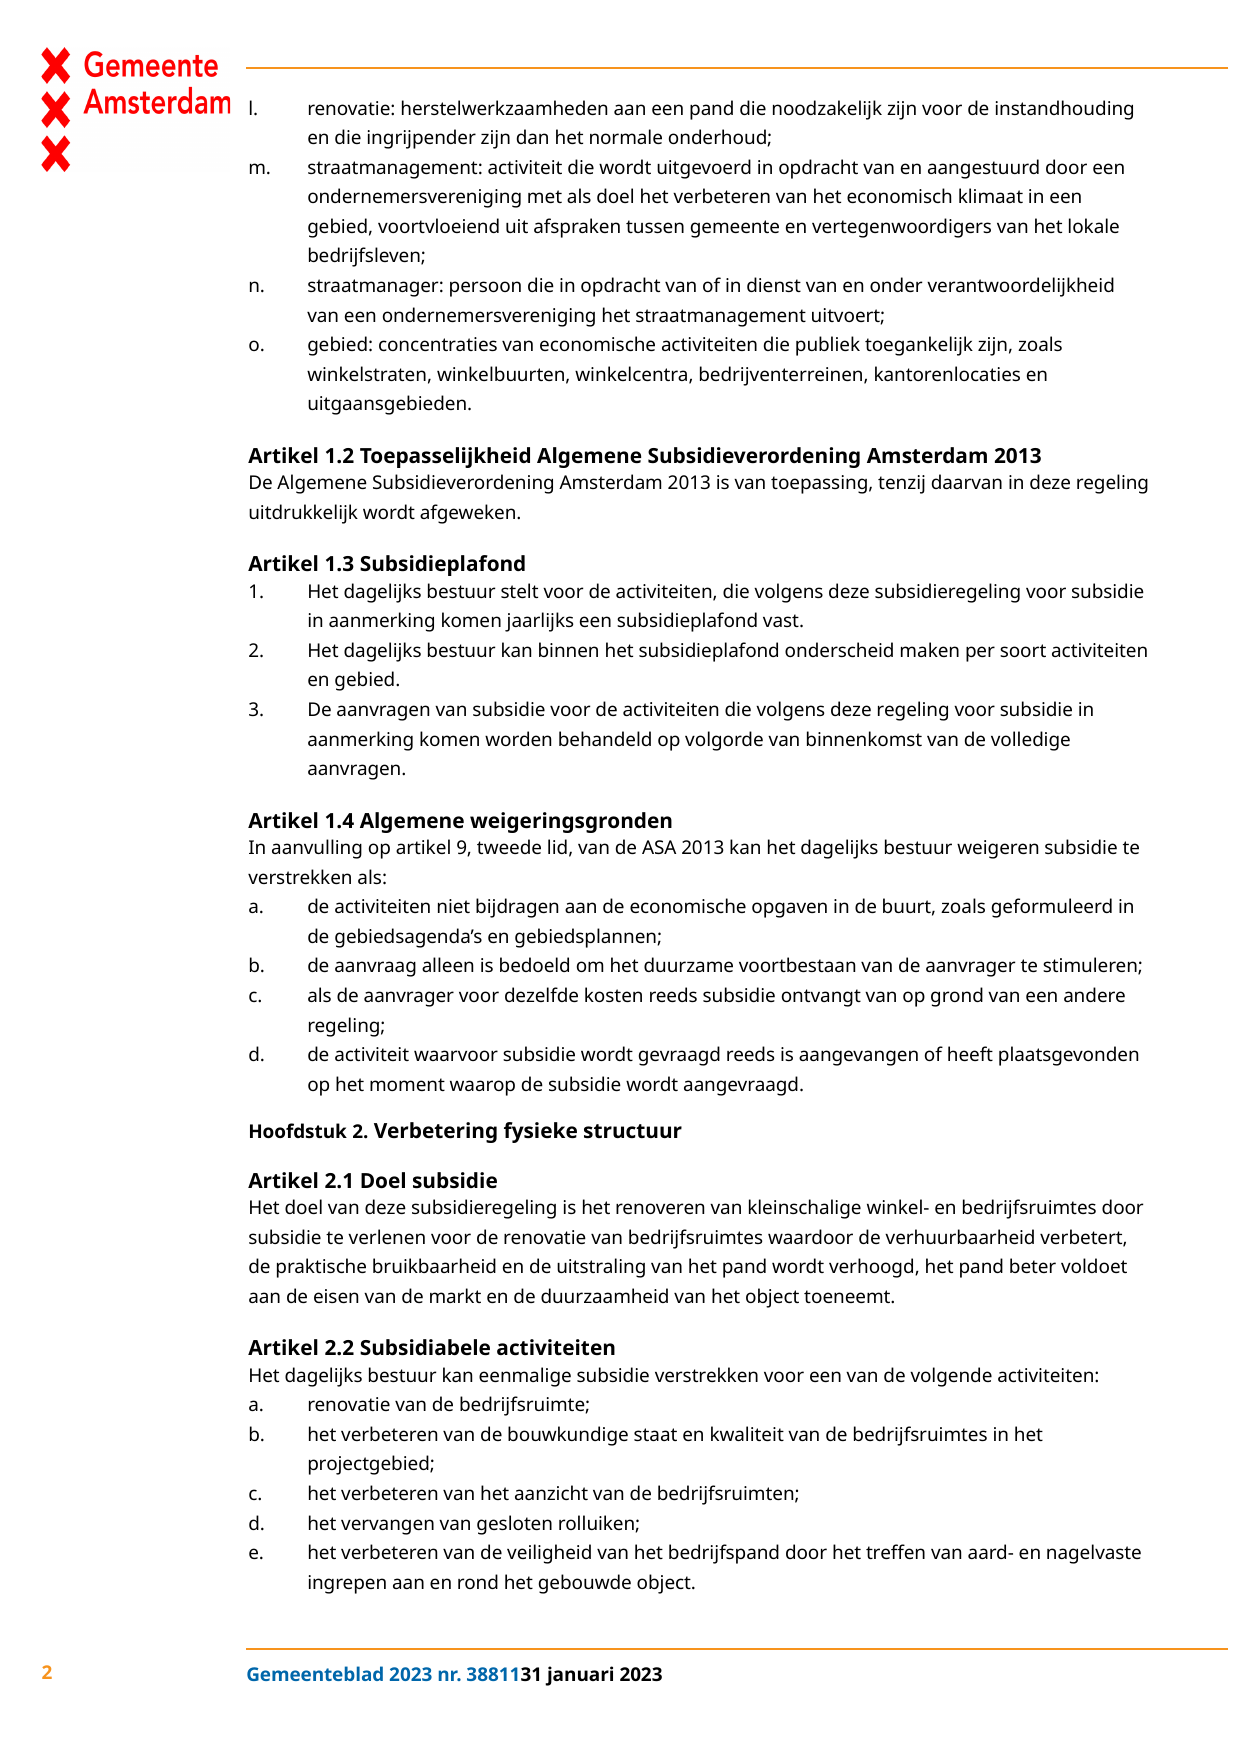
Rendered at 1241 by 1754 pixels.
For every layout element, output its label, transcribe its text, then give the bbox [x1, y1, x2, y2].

text De Algemene Subsidieverordening Amsterdam 2013 is van toepassing, tenzij daarvan in deze regeling uitdrukkelijk wordt afgeweken. [248, 469, 1152, 525]
text Artikel 2.2 Subsidiabele activiteiten [248, 1333, 1152, 1362]
list Het dagelijks bestuur stelt voor de activiteiten, die volgens deze subsidieregeling voor subsidie in aanmerking komen jaarlijks een subsidieplafond vast. [248, 578, 1152, 633]
list de activiteit waarvoor subsidie wordt gevraagd reeds is aangevangen of heeft plaatsgevonden op het moment waarop de subsidie wordt aangevraagd. [248, 1041, 1152, 1097]
text Artikel 1.2 Toepasselijkheid Algemene Subsidieverordening Amsterdam 2013 [248, 441, 1152, 469]
list gebied: concentraties van economische activiteiten die publiek toegankelijk zijn, zoals winkelstraten, winkelbuurten, winkelcentra, bedrijventerreinen, kantorenlocaties en uitgaansgebieden. [248, 331, 1152, 416]
text Artikel 2.1 Doel subsidie [248, 1166, 1152, 1194]
list Het dagelijks bestuur kan binnen het subsidieplafond onderscheid maken per soort activiteiten en gebied. [248, 637, 1152, 692]
list het vervangen van gesloten rolluiken; [248, 1510, 1152, 1536]
text Artikel 1.4 Algemene weigeringsgronden [248, 806, 1152, 834]
picture [41, 47, 231, 172]
list renovatie van de bedrijfsruimte; [248, 1391, 1152, 1417]
list als de aanvrager voor dezelfde kosten reeds subsidie ontvangt van op grond van een andere regeling; [248, 982, 1152, 1037]
list renovatie: herstelwerkzaamheden aan een pand die noodzakelijk zijn voor de instandhouding en die ingrijpender zijn dan het normale onderhoud; [248, 95, 1152, 150]
list straatmanager: persoon die in opdracht van of in dienst van en onder verantwoordelijkheid van een ondernemersvereniging het straatmanagement uitvoert; [248, 272, 1152, 328]
text Artikel 1.3 Subsidieplafond [248, 549, 1152, 578]
list de aanvraag alleen is bedoeld om het duurzame voortbestaan van de aanvrager te stimuleren; [248, 953, 1152, 978]
text Het dagelijks bestuur kan eenmalige subsidie verstrekken voor een van de volgende activiteiten: [248, 1362, 1152, 1388]
text Hoofdstuk 2. Verbetering fysieke structuur [248, 1117, 1152, 1145]
text In aanvulling op artikel 9, tweede lid, van de ASA 2013 kan het dagelijks bestuur weigeren subsidie te verstrekken als: [248, 834, 1152, 889]
list het verbeteren van het aanzicht van de bedrijfsruimten; [248, 1480, 1152, 1506]
list het verbeteren van de bouwkundige staat en kwaliteit van de bedrijfsruimtes in het projectgebied; [248, 1421, 1152, 1476]
list straatmanagement: activiteit die wordt uitgevoerd in opdracht van en aangestuurd door een ondernemersvereniging met als doel het verbeteren van het economisch klimaat in een gebied, voortvloeiend uit afspraken tussen gemeente en vertegenwoordigers van het lokale bedrijfsleven; [248, 154, 1152, 268]
list het verbeteren van de veiligheid van het bedrijfspand door het treffen van aard- en nagelvaste ingrepen aan en rond het gebouwde object. [248, 1539, 1152, 1595]
text Het doel van deze subsidieregeling is het renoveren van kleinschalige winkel- en bedrijfsruimtes door subsidie te verlenen voor de renovatie van bedrijfsruimtes waardoor de verhuurbaarheid verbetert, de praktische bruikbaarheid en de uitstraling van het pand wordt verhoogd, het pand beter voldoet aan de eisen van de markt en de duurzaamheid van het object toeneemt. [248, 1194, 1152, 1309]
list De aanvragen van subsidie voor de activiteiten die volgens deze regeling voor subsidie in aanmerking komen worden behandeld op volgorde van binnenkomst van de volledige aanvragen. [248, 696, 1152, 781]
list de activiteiten niet bijdragen aan de economische opgaven in de buurt, zoals geformuleerd in de gebiedsagenda’s en gebiedsplannen; [248, 893, 1152, 949]
